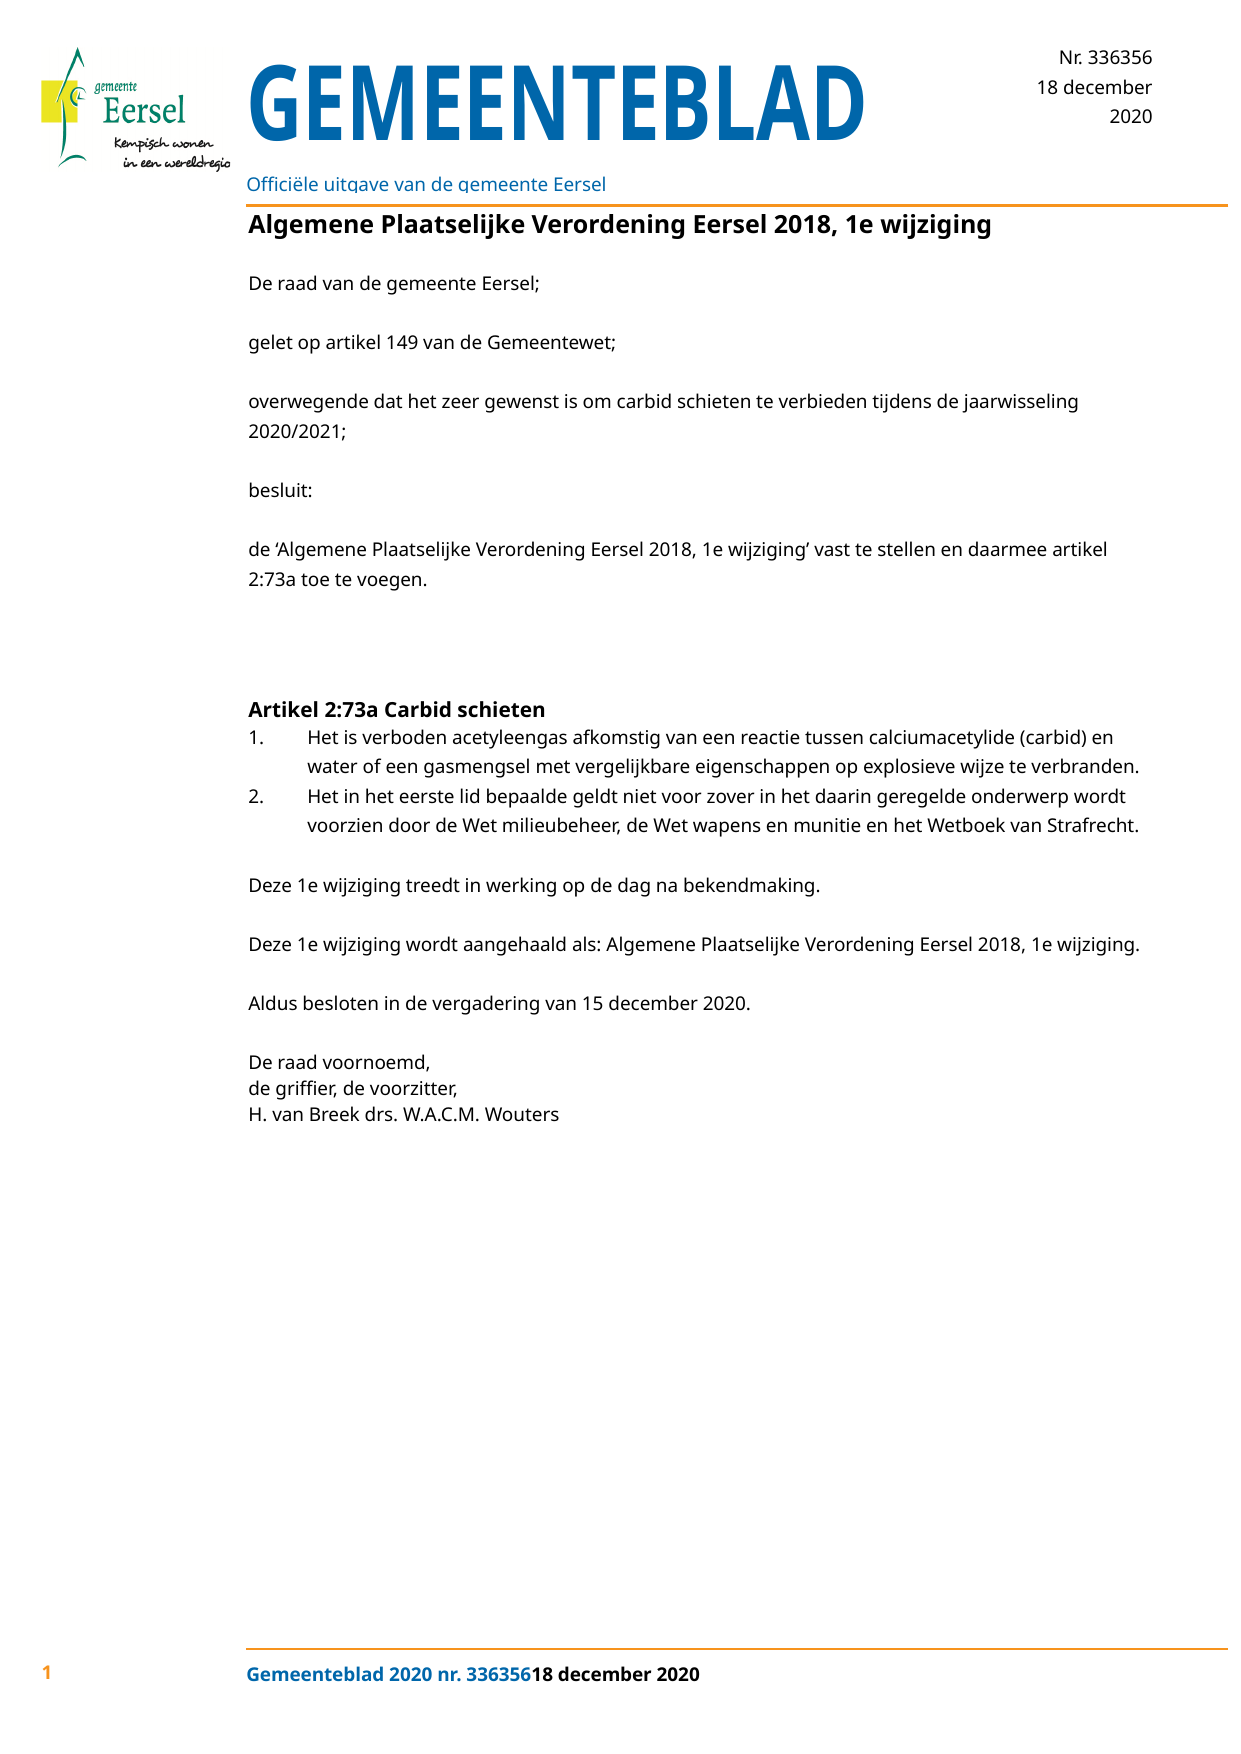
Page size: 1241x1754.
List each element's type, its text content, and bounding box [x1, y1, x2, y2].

text H. van Breek drs. W.A.C.M. Wouters [248, 1101, 1152, 1126]
text Artikel 2:73a Carbid schieten [248, 695, 1152, 724]
text De raad voornoemd, [248, 1049, 1152, 1075]
text Deze 1e wijziging wordt aangehaald als: Algemene Plaatselijke Verordening Eersel 2018, 1e wijziging. [248, 931, 1152, 957]
text gelet op artikel 149 van de Gemeentewet; [248, 329, 1152, 355]
text overwegende dat het zeer gewenst is om carbid schieten te verbieden tijdens de jaarwisseling 2020/2021; [248, 389, 1152, 444]
picture [41, 47, 231, 172]
text Deze 1e wijziging treedt in werking op de dag na bekendmaking. [248, 872, 1152, 897]
text de griffier, de voorzitter, [248, 1075, 1152, 1101]
text de ‘Algemene Plaatselijke Verordening Eersel 2018, 1e wijziging’ vast te stellen en daarmee artikel 2:73a toe te voegen. [248, 537, 1152, 592]
text Aldus besloten in de vergadering van 15 december 2020. [248, 990, 1152, 1016]
list Het in het eerste lid bepaalde geldt niet voor zover in het daarin geregelde onderwerp wordt voorzien door de Wet milieubeheer, de Wet wapens en munitie en het Wetboek van Strafrecht. [248, 783, 1152, 838]
text Algemene Plaatselijke Verordening Eersel 2018, 1e wijziging [248, 207, 1152, 241]
list Het is verboden acetyleengas afkomstig van een reactie tussen calciumacetylide (carbid) en water of een gasmengsel met vergelijkbare eigenschappen op explosieve wijze te verbranden. [248, 724, 1152, 779]
text besluit: [248, 477, 1152, 503]
text De raad van de gemeente Eersel; [248, 270, 1152, 296]
